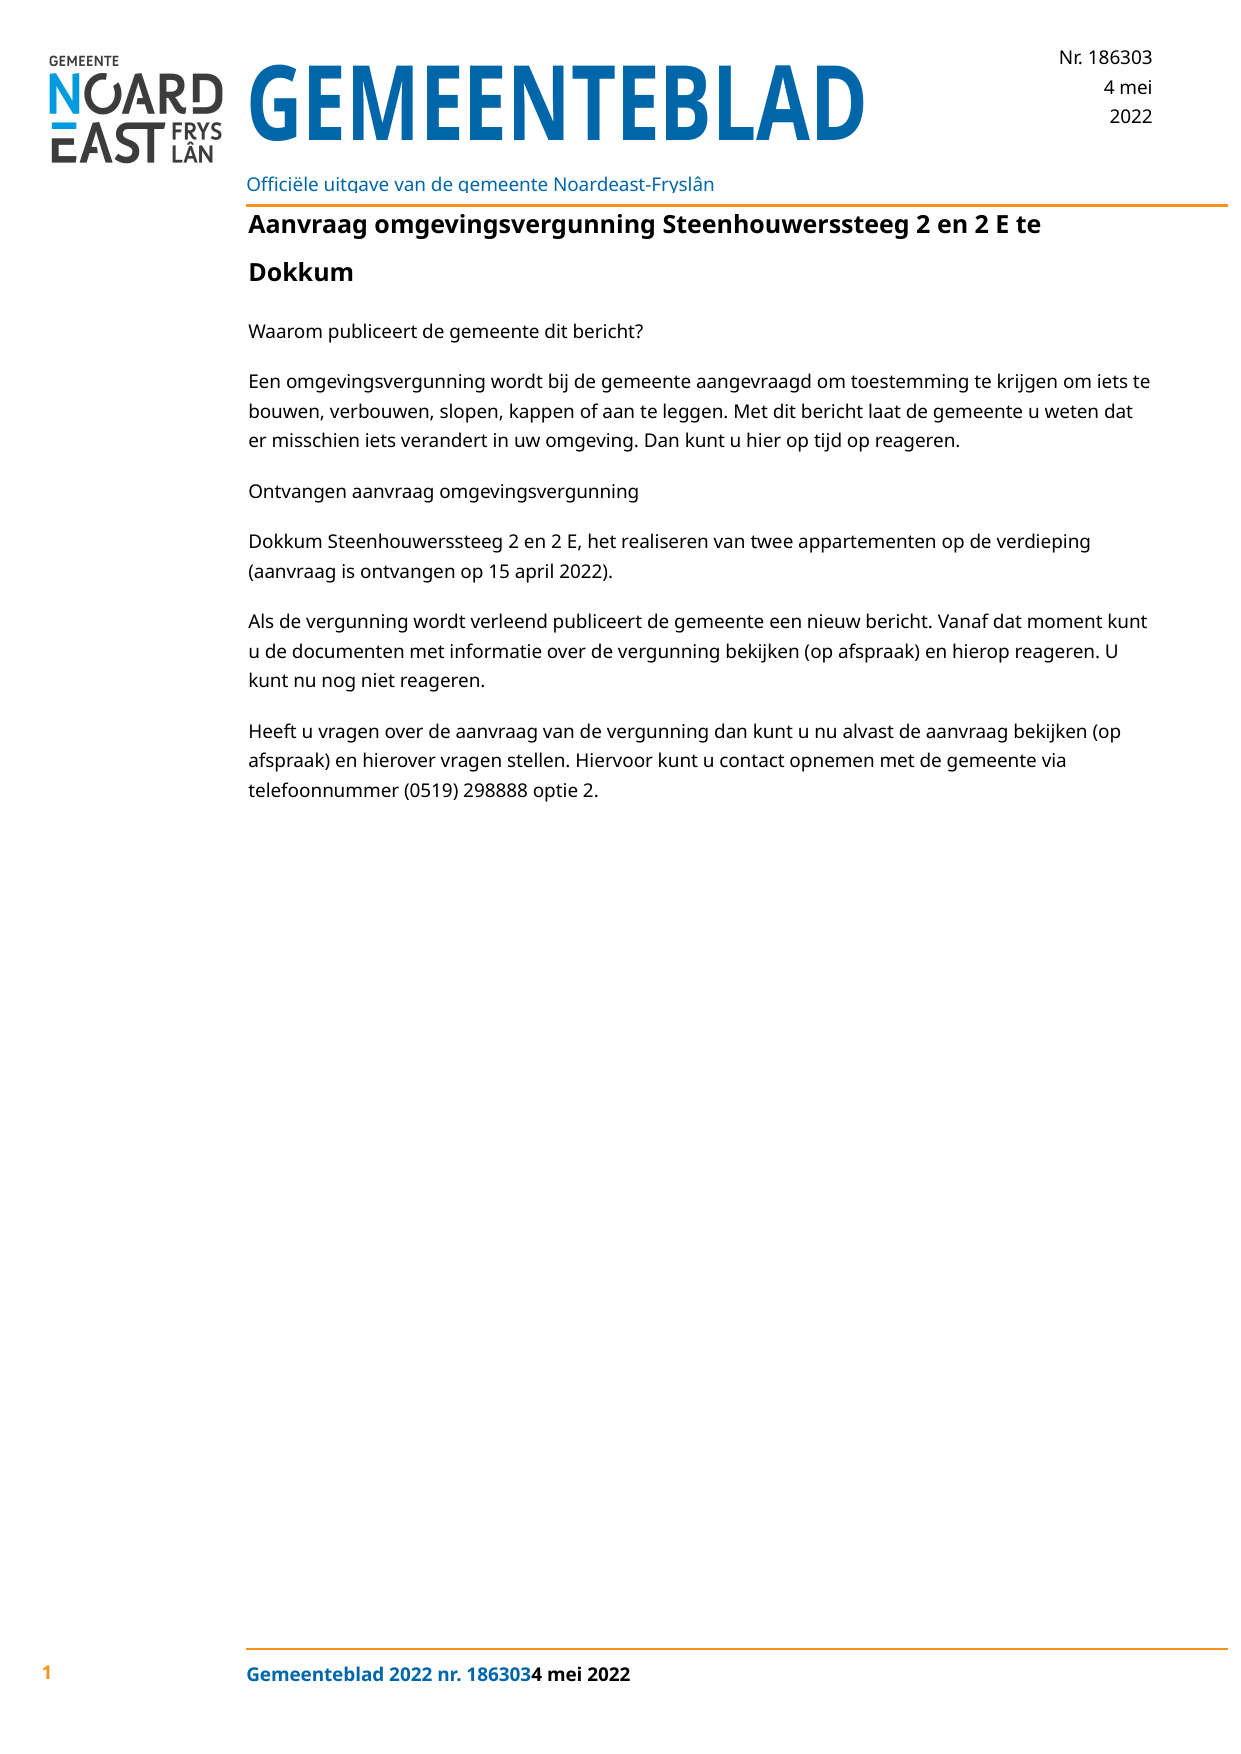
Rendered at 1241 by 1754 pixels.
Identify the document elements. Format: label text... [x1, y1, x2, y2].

text Ontvangen aanvraag omgevingsvergunning [248, 478, 1152, 504]
text Heeft u vragen over de aanvraag van de vergunning dan kunt u nu alvast de aanvraag bekijken (op afspraak) en hierover vragen stellen. Hiervoor kunt u contact opnemen met de gemeente via telefoonnummer (0519) 298888 optie 2. [248, 718, 1152, 803]
text Aanvraag omgevingsvergunning Steenhouwerssteeg 2 en 2 E te Dokkum [248, 207, 1152, 288]
text Als de vergunning wordt verleend publiceert de gemeente een nieuw bericht. Vanaf dat moment kunt u de documenten met informatie over de vergunning bekijken (op afspraak) en hierop reageren. U kunt nu nog niet reageren. [248, 608, 1152, 693]
text Waarom publiceert de gemeente dit bericht? [248, 318, 1152, 344]
text Dokkum Steenhouwerssteeg 2 en 2 E, het realiseren van twee appartementen op de verdieping (aanvraag is ontvangen op 15 april 2022). [248, 528, 1152, 584]
text Een omgevingsvergunning wordt bij de gemeente aangevraagd om toestemming te krijgen om iets te bouwen, verbouwen, slopen, kappen of aan te leggen. Met dit bericht laat de gemeente u weten dat er misschien iets verandert in uw omgeving. Dan kunt u hier op tijd op reageren. [248, 368, 1152, 453]
picture [41, 47, 231, 172]
